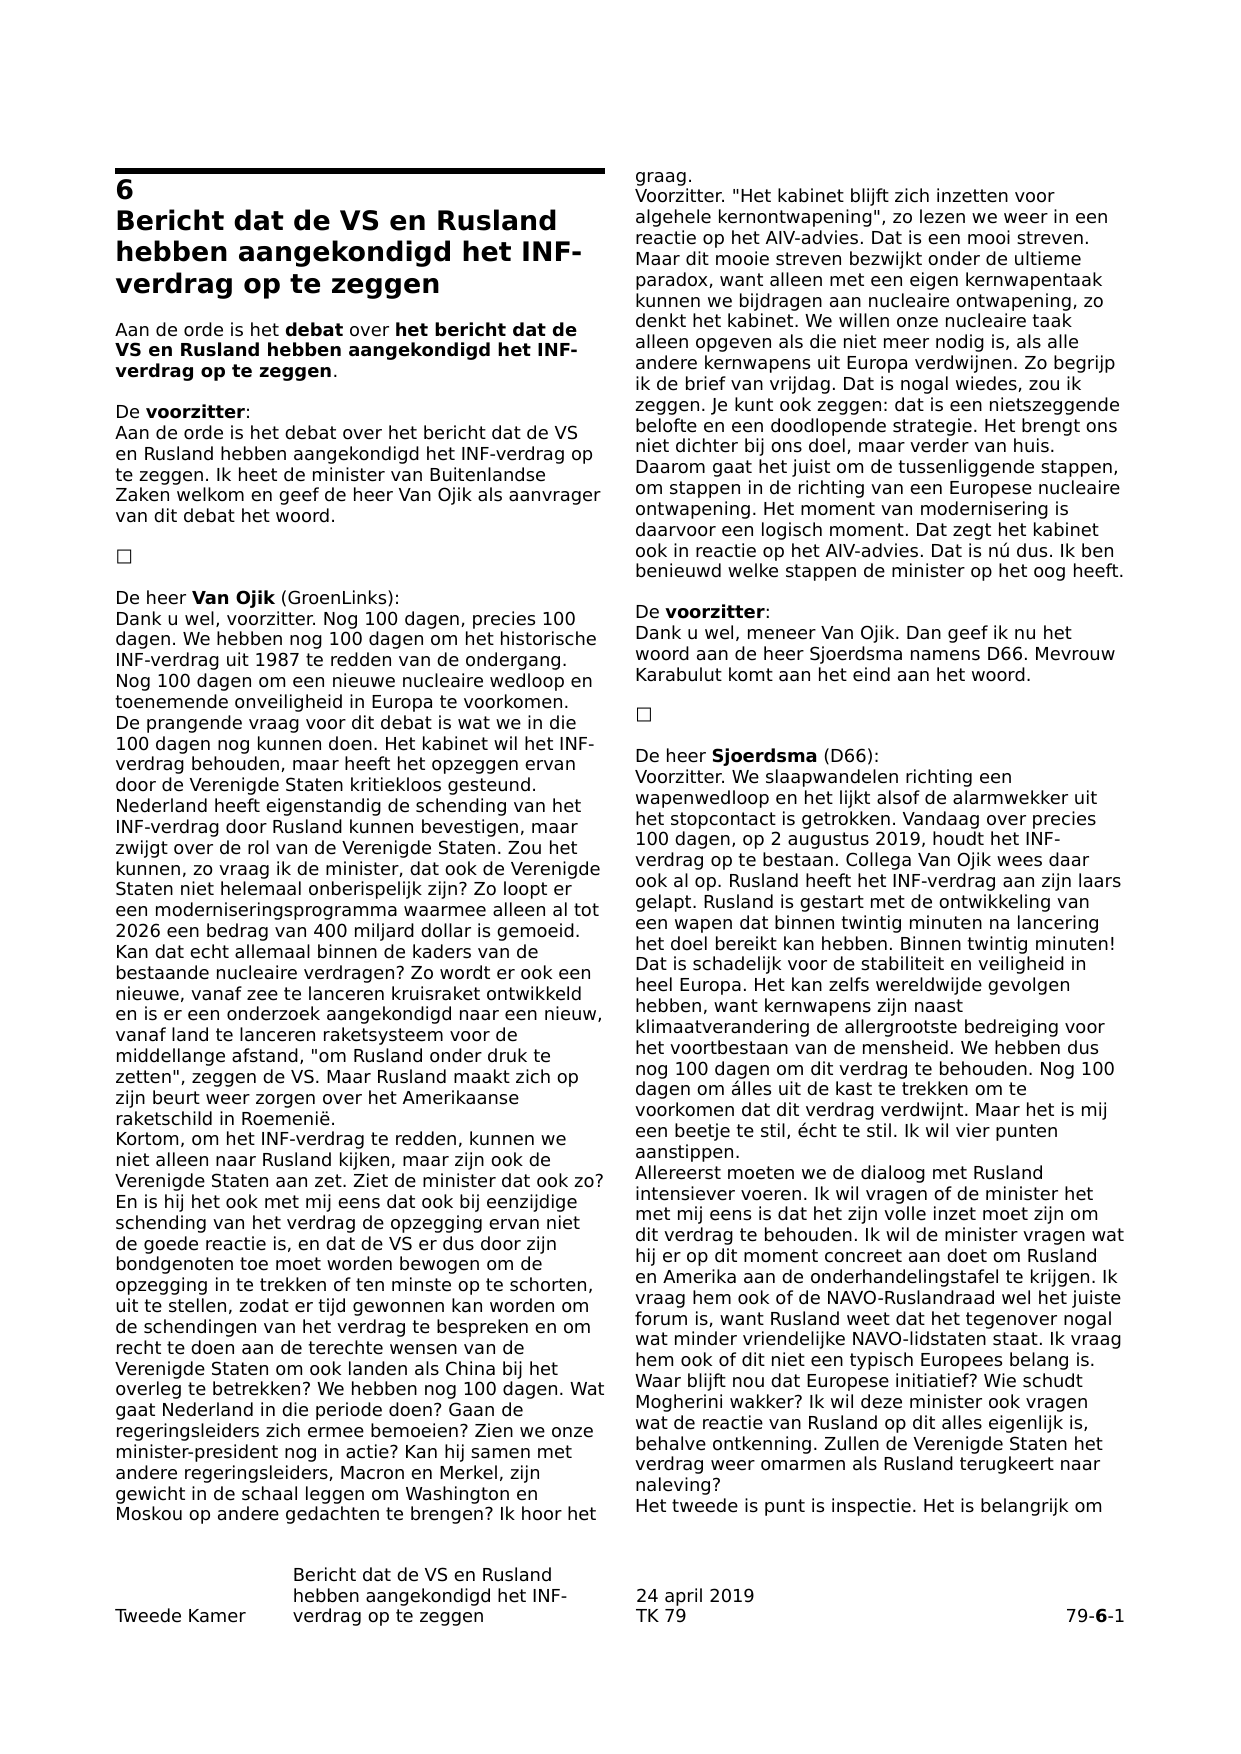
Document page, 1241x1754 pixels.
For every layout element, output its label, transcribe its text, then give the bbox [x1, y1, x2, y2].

text Aan de orde is het debat over het bericht dat de VS en Rusland hebben aangekondigd het INF-verdrag op te zeggen. [115, 319, 605, 382]
text Voorzitter. "Het kabinet blijft zich inzetten voor algehele kernontwapening", zo lezen we weer in een reactie op het AIV-advies. Dat is een mooi streven. Maar dit mooie streven bezwijkt onder de ultieme paradox, want alleen met een eigen kernwapentaak kunnen we bijdragen aan nucleaire ontwapening, zo denkt het kabinet. We willen onze nucleaire taak alleen opgeven als die niet meer nodig is, als alle andere kernwapens uit Europa verdwijnen. Zo begrijp ik de brief van vrijdag. Dat is nogal wiedes, zou ik zeggen. Je kunt ook zeggen: dat is een nietszeggende belofte en een doodlopende strategie. Het brengt ons niet dichter bij ons doel, maar verder van huis. Daarom gaat het juist om de tussenliggende stappen, om stappen in de richting van een Europese nucleaire ontwapening. Het moment van modernisering is daarvoor een logisch moment. Dat zegt het kabinet ook in reactie op het AIV-advies. Dat is nú dus. Ik ben benieuwd welke stappen de minister op het oog heeft. [635, 186, 1125, 582]
text De heer Sjoerdsma (D66): [635, 746, 1125, 767]
title 6 Bericht dat de VS en Rusland hebben aangekondigd het INF-verdrag op te zeggen [115, 174, 605, 299]
text Het tweede is punt is inspectie. Het is belangrijk om [635, 1496, 1125, 1517]
text De voorzitter: [115, 402, 605, 423]
text graag. [635, 165, 1125, 186]
text ⬜ [635, 705, 1125, 726]
text De prangende vraag voor dit debat is wat we in die 100 dagen nog kunnen doen. Het kabinet wil het INF-verdrag behouden, maar heeft het opzeggen ervan door de Verenigde Staten kritiekloos gesteund. Nederland heeft eigenstandig de schending van het INF-verdrag door Rusland kunnen bevestigen, maar zwijgt over de rol van de Verenigde Staten. Zou het kunnen, zo vraag ik de minister, dat ook de Verenigde Staten niet helemaal onberispelijk zijn? Zo loopt er een moderniseringsprogramma waarmee alleen al tot 2026 een bedrag van 400 miljard dollar is gemoeid. Kan dat echt allemaal binnen de kaders van de bestaande nucleaire verdragen? Zo wordt er ook een nieuwe, vanaf zee te lanceren kruisraket ontwikkeld en is er een onderzoek aangekondigd naar een nieuw, vanaf land te lanceren raketsysteem voor de middellange afstand, "om Rusland onder druk te zetten", zeggen de VS. Maar Rusland maakt zich op zijn beurt weer zorgen over het Amerikaanse raketschild in Roemenië. [115, 712, 605, 1129]
text Dank u wel, voorzitter. Nog 100 dagen, precies 100 dagen. We hebben nog 100 dagen om het historische INF-verdrag uit 1987 te redden van de ondergang. Nog 100 dagen om een nieuwe nucleaire wedloop en toenemende onveiligheid in Europa te voorkomen. [115, 608, 605, 712]
text Voorzitter. We slaapwandelen richting een wapenwedloop en het lijkt alsof de alarmwekker uit het stopcontact is getrokken. Vandaag over precies 100 dagen, op 2 augustus 2019, houdt het INF-verdrag op te bestaan. Collega Van Ojik wees daar ook al op. Rusland heeft het INF-verdrag aan zijn laars gelapt. Rusland is gestart met de ontwikkeling van een wapen dat binnen twintig minuten na lancering het doel bereikt kan hebben. Binnen twintig minuten! Dat is schadelijk voor de stabiliteit en veiligheid in heel Europa. Het kan zelfs wereldwijde gevolgen hebben, want kernwapens zijn naast klimaatverandering de allergrootste bedreiging voor het voortbestaan van de mensheid. We hebben dus nog 100 dagen om dit verdrag te behouden. Nog 100 dagen om álles uit de kast te trekken om te voorkomen dat dit verdrag verdwijnt. Maar het is mij een beetje te stil, écht te stil. Ik wil vier punten aanstippen. [635, 767, 1125, 1162]
text ⬜ [115, 547, 605, 567]
text Aan de orde is het debat over het bericht dat de VS en Rusland hebben aangekondigd het INF-verdrag op te zeggen. Ik heet de minister van Buitenlandse Zaken welkom en geef de heer Van Ojik als aanvrager van dit debat het woord. [115, 423, 605, 527]
text De heer Van Ojik (GroenLinks): [115, 587, 605, 608]
text Allereerst moeten we de dialoog met Rusland intensiever voeren. Ik wil vragen of de minister het met mij eens is dat het zijn volle inzet moet zijn om dit verdrag te behouden. Ik wil de minister vragen wat hij er op dit moment concreet aan doet om Rusland en Amerika aan de onderhandelingstafel te krijgen. Ik vraag hem ook of de NAVO-Ruslandraad wel het juiste forum is, want Rusland weet dat het tegenover nogal wat minder vriendelijke NAVO-lidstaten staat. Ik vraag hem ook of dit niet een typisch Europees belang is. Waar blijft nou dat Europese initiatief? Wie schudt Mogherini wakker? Ik wil deze minister ook vragen wat de reactie van Rusland op dit alles eigenlijk is, behalve ontkenning. Zullen de Verenigde Staten het verdrag weer omarmen als Rusland terugkeert naar naleving? [635, 1162, 1125, 1496]
text Kortom, om het INF-verdrag te redden, kunnen we niet alleen naar Rusland kijken, maar zijn ook de Verenigde Staten aan zet. Ziet de minister dat ook zo? En is hij het ook met mij eens dat ook bij eenzijdige schending van het verdrag de opzegging ervan niet de goede reactie is, en dat de VS er dus door zijn bondgenoten toe moet worden bewogen om de opzegging in te trekken of ten minste op te schorten, uit te stellen, zodat er tijd gewonnen kan worden om de schendingen van het verdrag te bespreken en om recht te doen aan de terechte wensen van de Verenigde Staten om ook landen als China bij het overleg te betrekken? We hebben nog 100 dagen. Wat gaat Nederland in die periode doen? Gaan de regeringsleiders zich ermee bemoeien? Zien we onze minister-president nog in actie? Kan hij samen met andere regeringsleiders, Macron en Merkel, zijn gewicht in de schaal leggen om Washington en Moskou op andere gedachten te brengen? Ik hoor het [115, 1129, 605, 1525]
text De voorzitter: [635, 602, 1125, 623]
text Dank u wel, meneer Van Ojik. Dan geef ik nu het woord aan de heer Sjoerdsma namens D66. Mevrouw Karabulut komt aan het eind aan het woord. [635, 623, 1125, 685]
